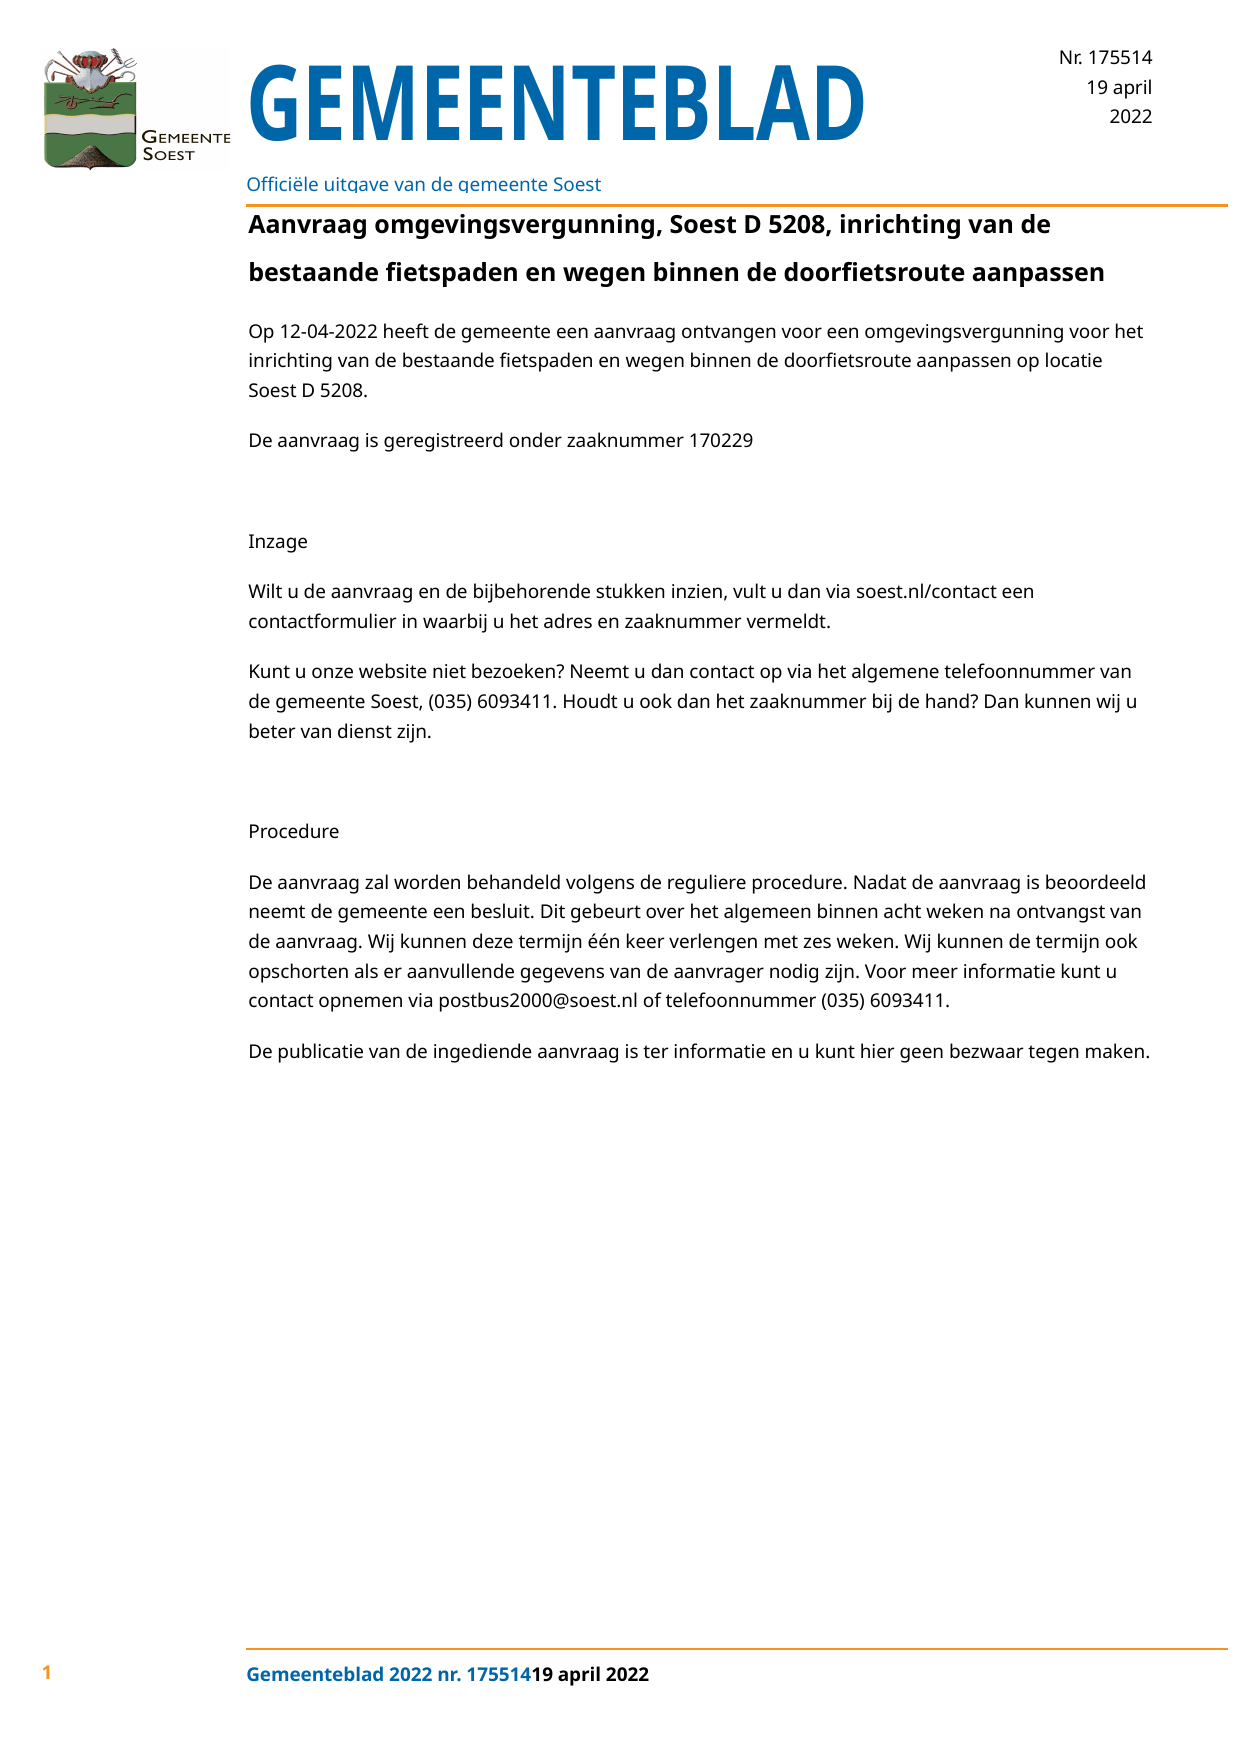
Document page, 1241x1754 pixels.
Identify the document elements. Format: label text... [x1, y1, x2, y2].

text De aanvraag zal worden behandeld volgens de reguliere procedure. Nadat de aanvraag is beoordeeld neemt de gemeente een besluit. Dit gebeurt over het algemeen binnen acht weken na ontvangst van de aanvraag. Wij kunnen deze termijn één keer verlengen met zes weken. Wij kunnen de termijn ook opschorten als er aanvullende gegevens van de aanvrager nodig zijn. Voor meer informatie kunt u contact opnemen via postbus2000@soest.nl of telefoonnummer (035) 6093411. [248, 869, 1152, 1013]
text Op 12-04-2022 heeft de gemeente een aanvraag ontvangen voor een omgevingsvergunning voor het inrichting van de bestaande fietspaden en wegen binnen de doorfietsroute aanpassen op locatie Soest D 5208. [248, 318, 1152, 403]
text Procedure [248, 819, 1152, 844]
picture [41, 47, 231, 172]
text Aanvraag omgevingsvergunning, Soest D 5208, inrichting van de bestaande fietspaden en wegen binnen de doorfietsroute aanpassen [248, 207, 1152, 288]
text De publicatie van de ingediende aanvraag is ter informatie en u kunt hier geen bezwaar tegen maken. [248, 1038, 1152, 1064]
text Inzage [248, 528, 1152, 554]
text Wilt u de aanvraag en de bijbehorende stukken inzien, vult u dan via soest.nl/contact een contactformulier in waarbij u het adres en zaaknummer vermeldt. [248, 579, 1152, 634]
text Kunt u onze website niet bezoeken? Neemt u dan contact op via het algemene telefoonnummer van de gemeente Soest, (035) 6093411. Houdt u ook dan het zaaknummer bij de hand? Dan kunnen wij u beter van dienst zijn. [248, 659, 1152, 744]
text De aanvraag is geregistreerd onder zaaknummer 170229 [248, 427, 1152, 453]
